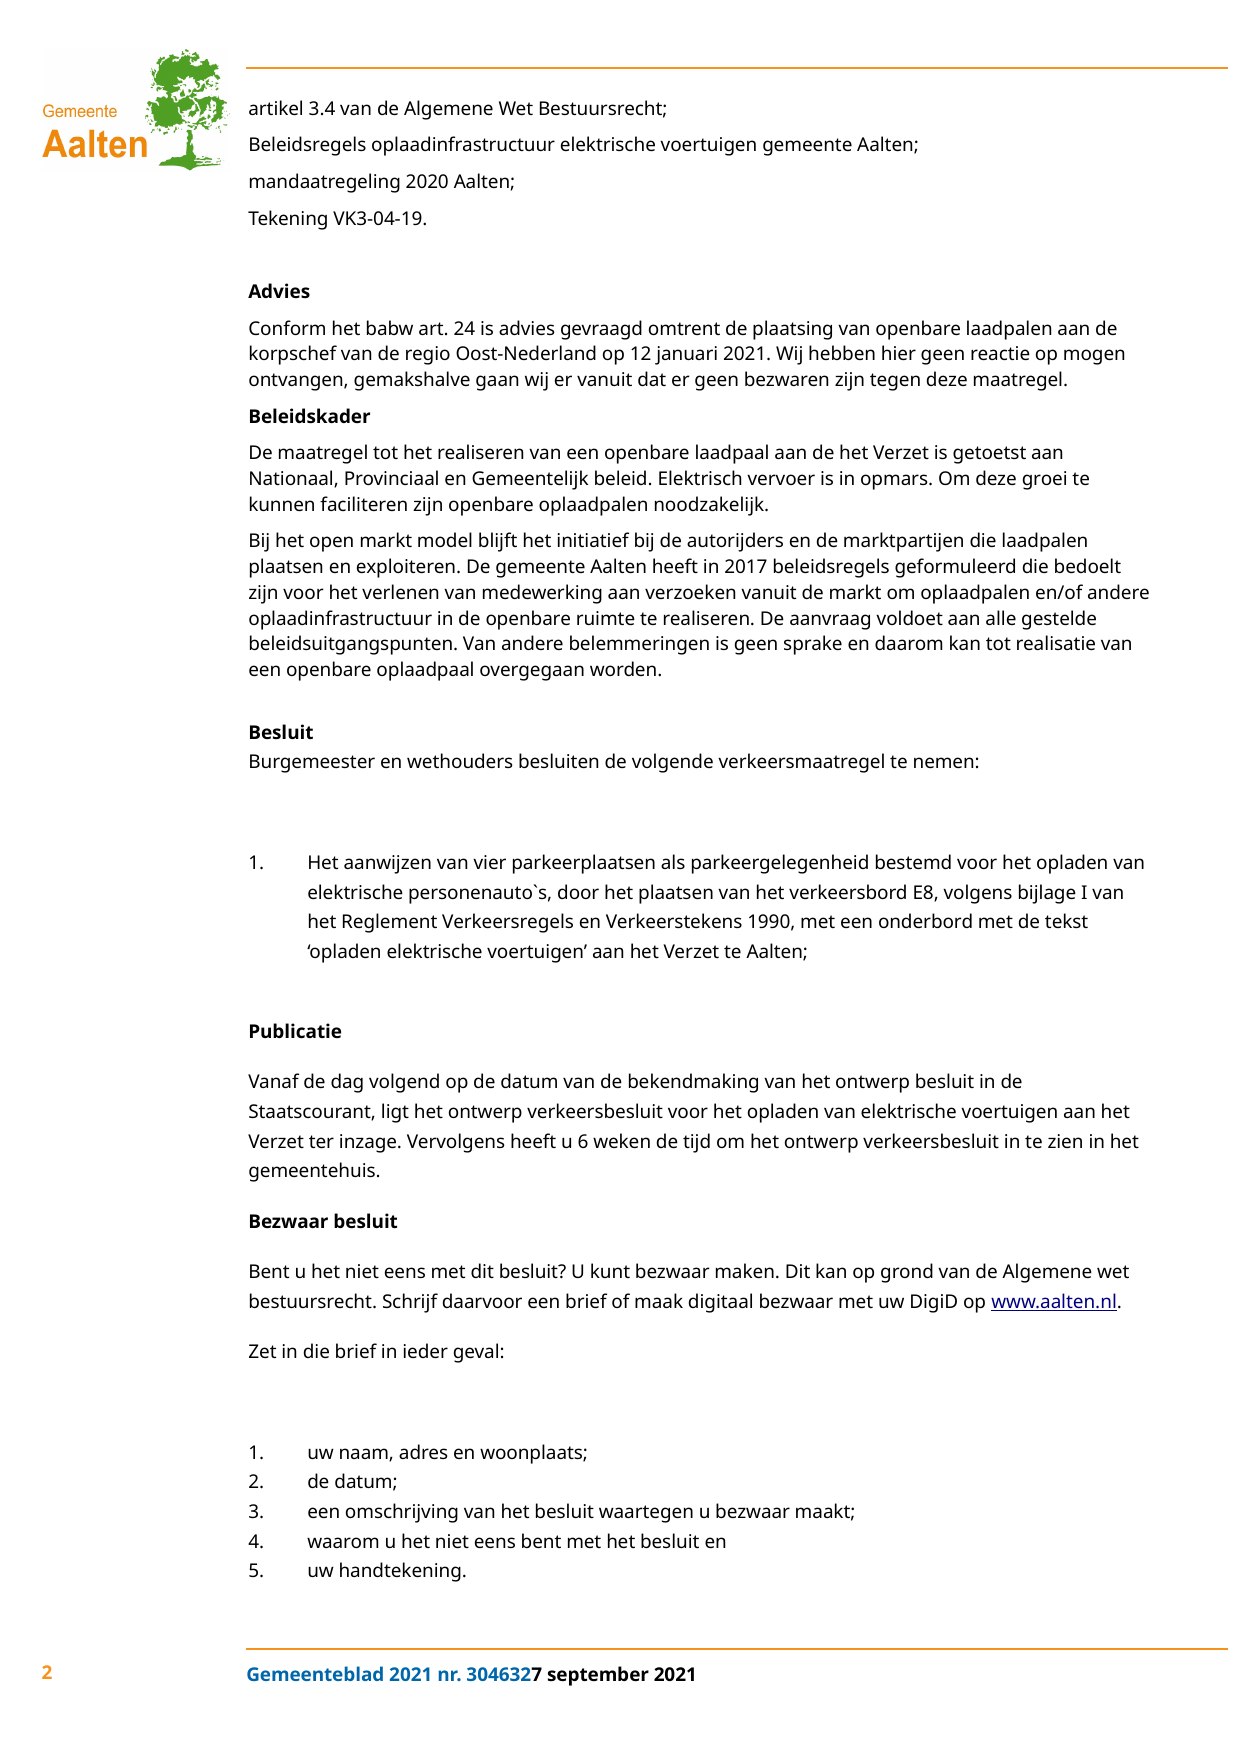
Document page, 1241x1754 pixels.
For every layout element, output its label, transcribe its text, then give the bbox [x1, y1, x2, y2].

picture [41, 47, 231, 172]
text Burgemeester en wethouders besluiten de volgende verkeersmaatregel te nemen: [248, 749, 1152, 774]
text Bij het open markt model blijft het initiatief bij de autorijders en de marktpartijen die laadpalen plaatsen en exploiteren. De gemeente Aalten heeft in 2017 beleidsregels geformuleerd die bedoelt zijn voor het verlenen van medewerking aan verzoeken vanuit de markt om oplaadpalen en/of andere oplaadinfrastructuur in de openbare ruimte te realiseren. De aanvraag voldoet aan alle gestelde beleidsuitgangspunten. Van andere belemmeringen is geen sprake en daarom kan tot realisatie van een openbare oplaadpaal overgegaan worden. [248, 528, 1152, 682]
text artikel 3.4 van de Algemene Wet Bestuursrecht; [248, 95, 1152, 121]
list een omschrijving van het besluit waartegen u bezwaar maakt; [248, 1498, 1152, 1524]
text Bent u het niet eens met dit besluit? U kunt bezwaar maken. Dit kan op grond van de Algemene wet bestuursrecht. Schrijf daarvoor een brief of maak digitaal bezwaar met uw DigiD op www.aalten.nl. [248, 1258, 1152, 1313]
list uw handtekening. [248, 1557, 1152, 1583]
text Tekening VK3-04-19. [248, 205, 1152, 231]
text Vanaf de dag volgend op de datum van de bekendmaking van het ontwerp besluit in de Staatscourant, ligt het ontwerp verkeersbesluit voor het opladen van elektrische voertuigen aan het Verzet ter inzage. Vervolgens heeft u 6 weken de tijd om het ontwerp verkeersbesluit in te zien in het gemeentehuis. [248, 1069, 1152, 1183]
text mandaatregeling 2020 Aalten; [248, 168, 1152, 194]
list waarom u het niet eens bent met het besluit en [248, 1528, 1152, 1553]
list Het aanwijzen van vier parkeerplaatsen als parkeergelegenheid bestemd voor het opladen van elektrische personenauto`s, door het plaatsen van het verkeersbord E8, volgens bijlage I van het Reglement Verkeersregels en Verkeerstekens 1990, met een onderbord met de tekst ‘opladen elektrische voertuigen’ aan het Verzet te Aalten; [248, 849, 1152, 964]
text Zet in die brief in ieder geval: [248, 1338, 1152, 1364]
text Beleidsregels oplaadinfrastructuur elektrische voertuigen gemeente Aalten; [248, 131, 1152, 157]
text Publicatie [248, 1018, 1152, 1044]
text Besluit [248, 719, 1152, 745]
text Bezwaar besluit [248, 1208, 1152, 1233]
list uw naam, adres en woonplaats; [248, 1439, 1152, 1465]
text Beleidskader [248, 403, 1152, 429]
text Advies [248, 278, 1152, 304]
list de datum; [248, 1469, 1152, 1494]
text De maatregel tot het realiseren van een openbare laadpaal aan de het Verzet is getoetst aan Nationaal, Provinciaal en Gemeentelijk beleid. Elektrisch vervoer is in opmars. Om deze groei te kunnen faciliteren zijn openbare oplaadpalen noodzakelijk. [248, 439, 1152, 517]
text Conform het babw art. 24 is advies gevraagd omtrent de plaatsing van openbare laadpalen aan de korpschef van de regio Oost-Nederland op 12 januari 2021. Wij hebben hier geen reactie op mogen ontvangen, gemakshalve gaan wij er vanuit dat er geen bezwaren zijn tegen deze maatregel. [248, 315, 1152, 392]
